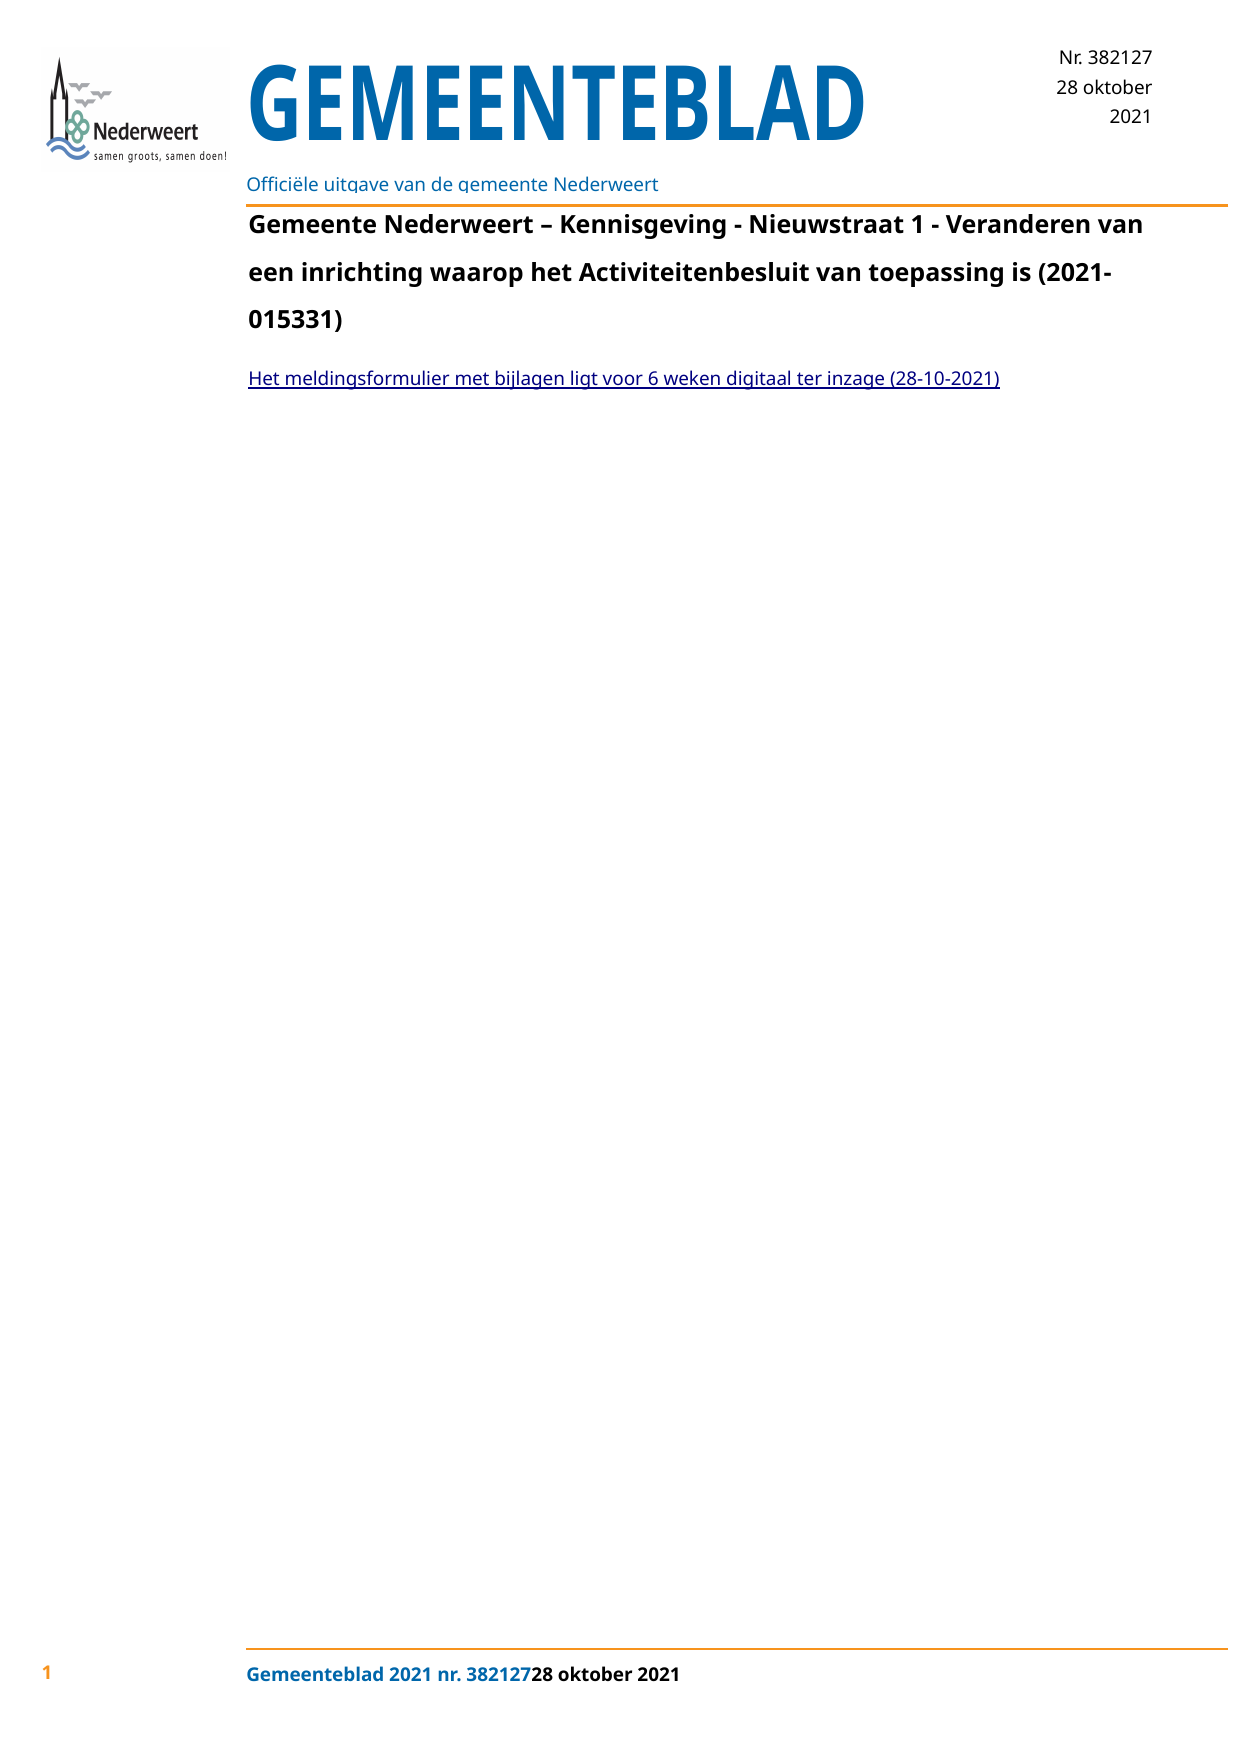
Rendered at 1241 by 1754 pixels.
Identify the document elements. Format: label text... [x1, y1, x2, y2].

picture [41, 47, 231, 172]
text Het meldingsformulier met bijlagen ligt voor 6 weken digitaal ter inzage (28-10-2021) [248, 366, 1152, 391]
text Gemeente Nederweert – Kennisgeving - Nieuwstraat 1 - Veranderen van een inrichting waarop het Activiteitenbesluit van toepassing is (2021-015331) [248, 207, 1152, 336]
